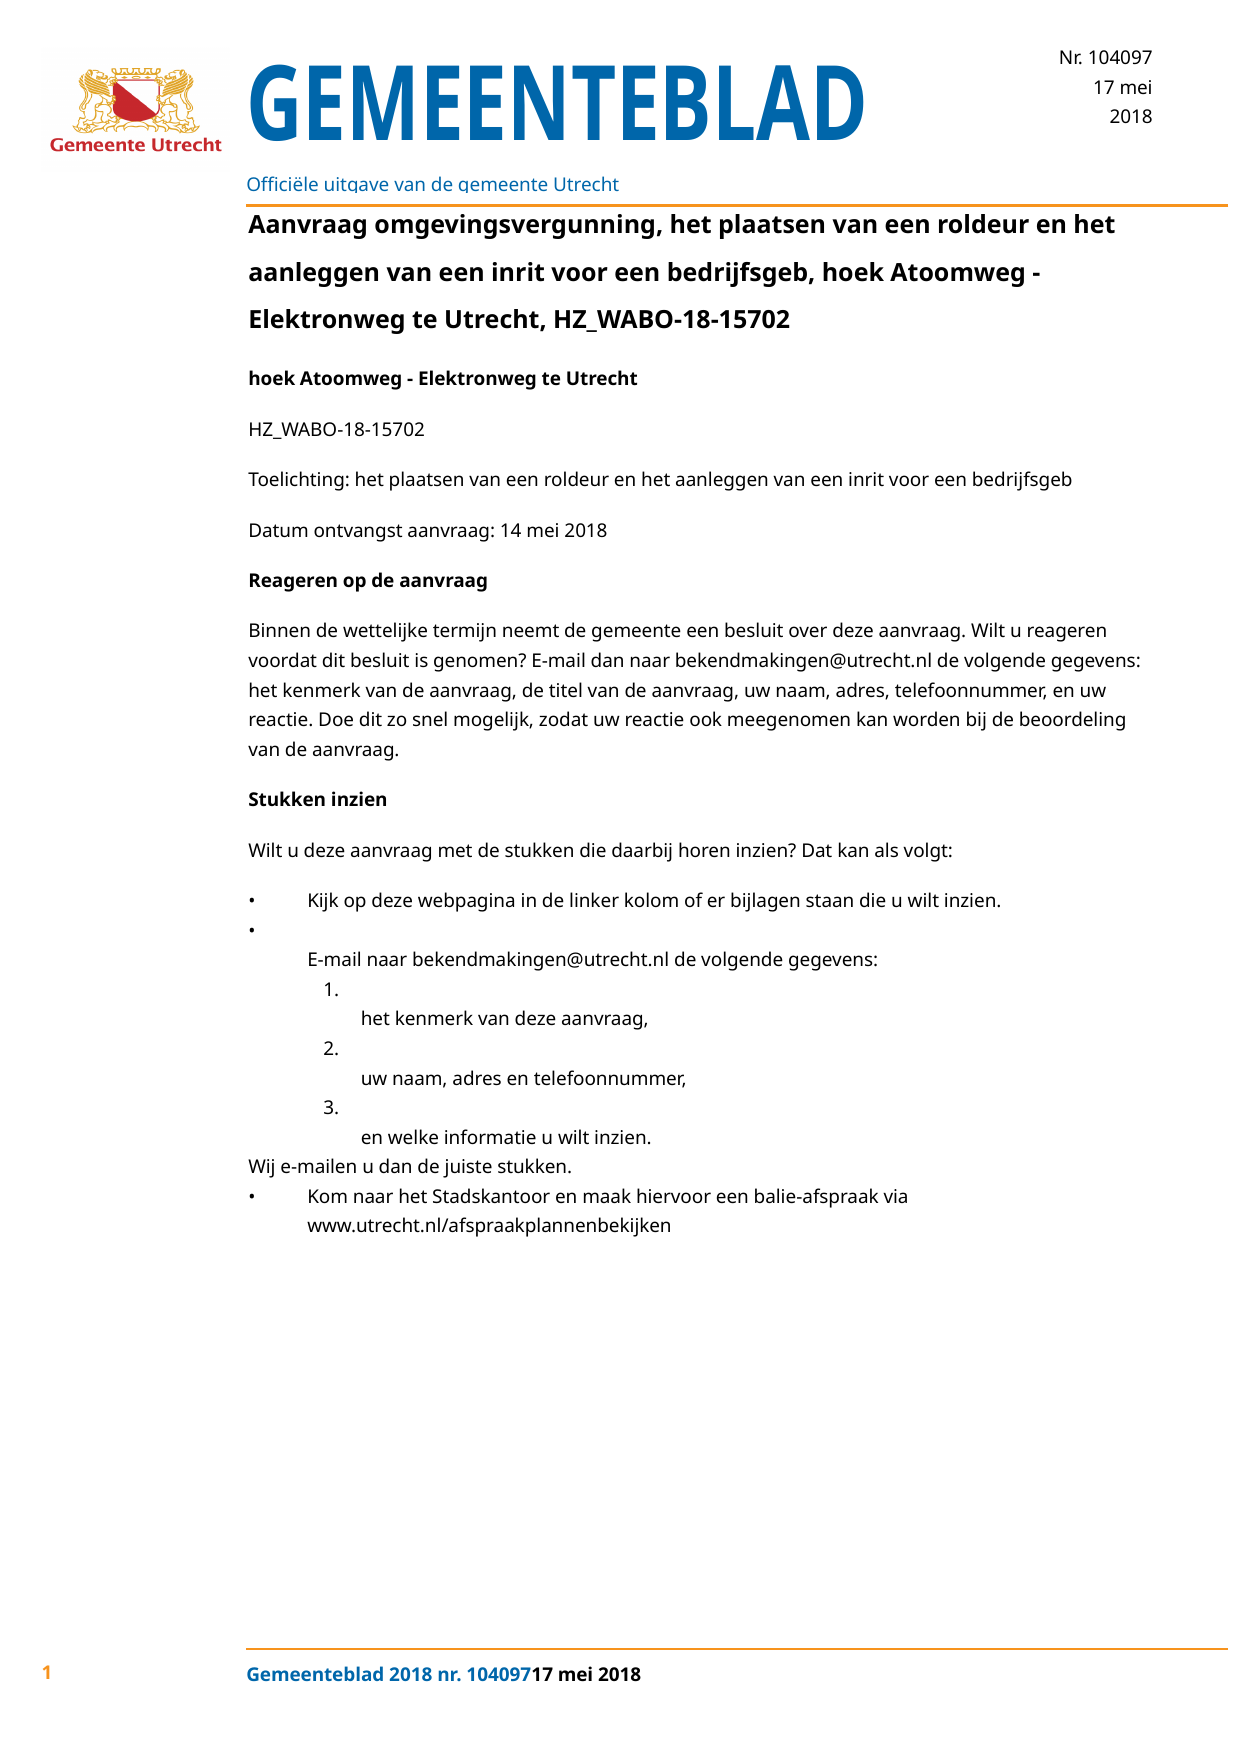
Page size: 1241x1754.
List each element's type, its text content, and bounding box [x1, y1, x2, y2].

text Wilt u deze aanvraag met de stukken die daarbij horen inzien? Dat kan als volgt: [248, 837, 1152, 862]
text HZ_WABO-18-15702 [248, 416, 1152, 442]
text Reageren op de aanvraag [248, 567, 1152, 593]
list Kijk op deze webpagina in de linker kolom of er bijlagen staan die u wilt inzien. [248, 887, 1152, 913]
list en welke informatie u wilt inzien. [323, 1124, 1152, 1149]
text Datum ontvangst aanvraag: 14 mei 2018 [248, 517, 1152, 542]
text Wij e-mailen u dan de juiste stukken. [248, 1153, 1152, 1179]
text Aanvraag omgevingsvergunning, het plaatsen van een roldeur en het aanleggen van een inrit voor een bedrijfsgeb, hoek Atoomweg - Elektronweg te Utrecht, HZ_WABO-18-15702 [248, 207, 1152, 336]
text Toelichting: het plaatsen van een roldeur en het aanleggen van een inrit voor een bedrijfsgeb [248, 466, 1152, 492]
list E-mail naar bekendmakingen@utrecht.nl de volgende gegevens: [248, 946, 1152, 972]
text Stukken inzien [248, 786, 1152, 812]
list het kenmerk van deze aanvraag, [323, 1006, 1152, 1031]
text hoek Atoomweg - Elektronweg te Utrecht [248, 366, 1152, 391]
list uw naam, adres en telefoonnummer, [323, 1065, 1152, 1090]
text Binnen de wettelijke termijn neemt de gemeente een besluit over deze aanvraag. Wilt u reageren voordat dit besluit is genomen? E-mail dan naar bekendmakingen@utrecht.nl de volgende gegevens: het kenmerk van de aanvraag, de titel van de aanvraag, uw naam, adres, telefoonnummer, en uw reactie. Doe dit zo snel mogelijk, zodat uw reactie ook meegenomen kan worden bij de beoordeling van de aanvraag. [248, 618, 1152, 762]
picture [41, 47, 231, 172]
list Kom naar het Stadskantoor en maak hiervoor een balie-afspraak via www.utrecht.nl/afspraakplannenbekijken [248, 1183, 1152, 1238]
